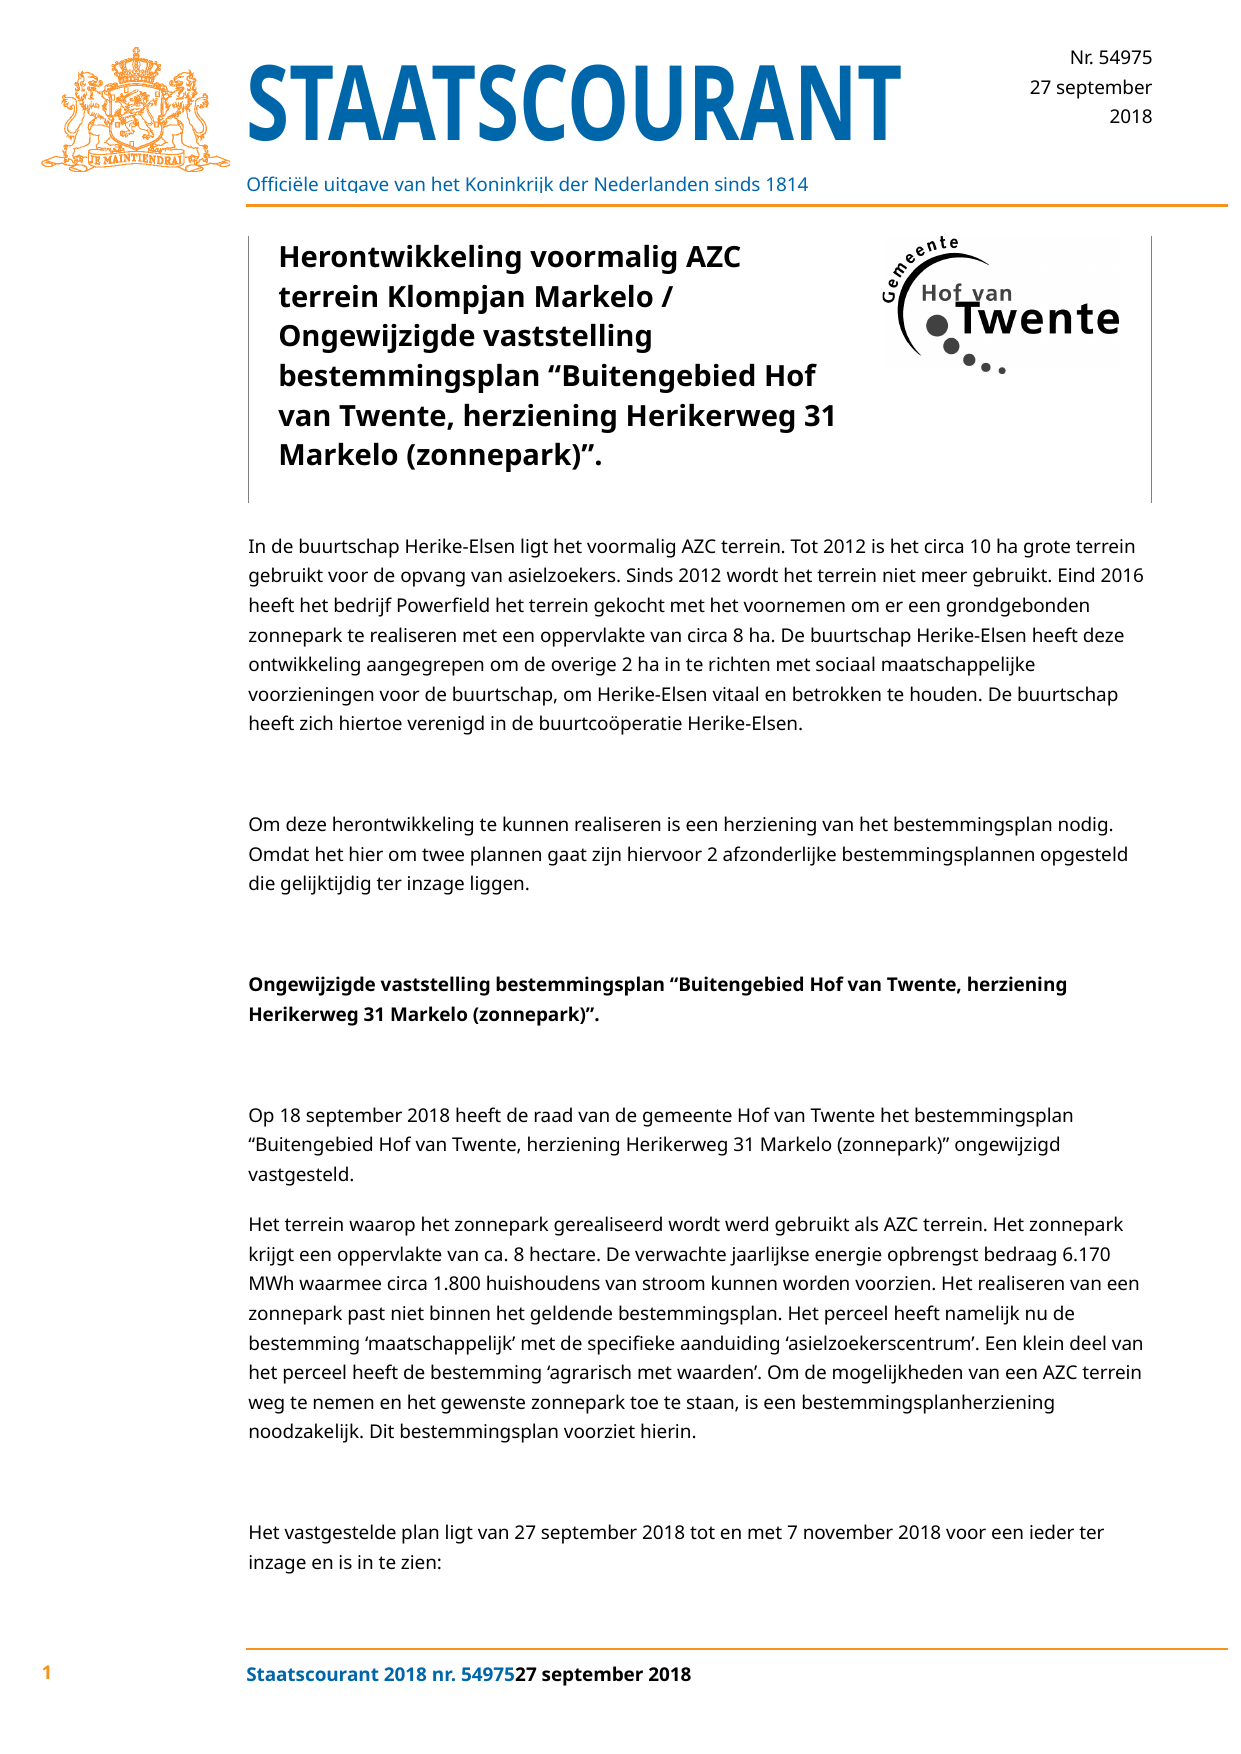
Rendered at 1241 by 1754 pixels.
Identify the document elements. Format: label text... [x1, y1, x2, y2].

text Op 18 september 2018 heeft de raad van de gemeente Hof van Twente het bestemmingsplan “Buitengebied Hof van Twente, herziening Herikerweg 31 Markelo (zonnepark)” ongewijzigd vastgesteld. [248, 1102, 1152, 1187]
text Om deze herontwikkeling te kunnen realiseren is een herziening van het bestemmingsplan nodig. Omdat het hier om twee plannen gaat zijn hiervoor 2 afzonderlijke bestemmingsplannen opgesteld die gelijktijdig ter inzage liggen. [248, 811, 1152, 896]
table_header Herontwikkeling voormalig AZC terrein Klompjan Markelo / Ongewijzigde vaststelling bestemmingsplan “Buitengebied Hof van Twente, herziening Herikerweg 31 Markelo (zonnepark)”. [249, 236, 850, 503]
text In de buurtschap Herike-Elsen ligt het voormalig AZC terrein. Tot 2012 is het circa 10 ha grote terrein gebruikt voor de opvang van asielzoekers. Sinds 2012 wordt het terrein niet meer gebruikt. Eind 2016 heeft het bedrijf Powerfield het terrein gekocht met het voornemen om er een grondgebonden zonnepark te realiseren met een oppervlakte van circa 8 ha. De buurtschap Herike-Elsen heeft deze ontwikkeling aangegrepen om de overige 2 ha in te richten met sociaal maatschappelijke voorzieningen voor de buurtschap, om Herike-Elsen vitaal en betrokken te houden. De buurtschap heeft zich hiertoe verenigd in de buurtcoöperatie Herike-Elsen. [248, 533, 1152, 736]
text Het terrein waarop het zonnepark gerealiseerd wordt werd gebruikt als AZC terrein. Het zonnepark krijgt een oppervlakte van ca. 8 hectare. De verwachte jaarlijkse energie opbrengst bedraag 6.170 MWh waarmee circa 1.800 huishoudens van stroom kunnen worden voorzien. Het realiseren van een zonnepark past niet binnen het geldende bestemmingsplan. Het perceel heeft namelijk nu de bestemming ‘maatschappelijk’ met de specifieke aanduiding ‘asielzoekerscentrum’. Een klein deel van het perceel heeft de bestemming ‘agrarisch met waarden’. Om de mogelijkheden van een AZC terrein weg te nemen en het gewenste zonnepark toe te staan, is een bestemmingsplanherziening noodzakelijk. Dit bestemmingsplan voorziet hierin. [248, 1211, 1152, 1444]
text Ongewijzigde vaststelling bestemmingsplan “Buitengebied Hof van Twente, herziening Herikerweg 31 Markelo (zonnepark)”. [248, 971, 1152, 1027]
picture [882, 236, 1119, 374]
table_header [850, 236, 1151, 503]
text Het vastgestelde plan ligt van 27 september 2018 tot en met 7 november 2018 voor een ieder ter inzage en is in te zien: [248, 1519, 1152, 1574]
picture [41, 47, 231, 172]
